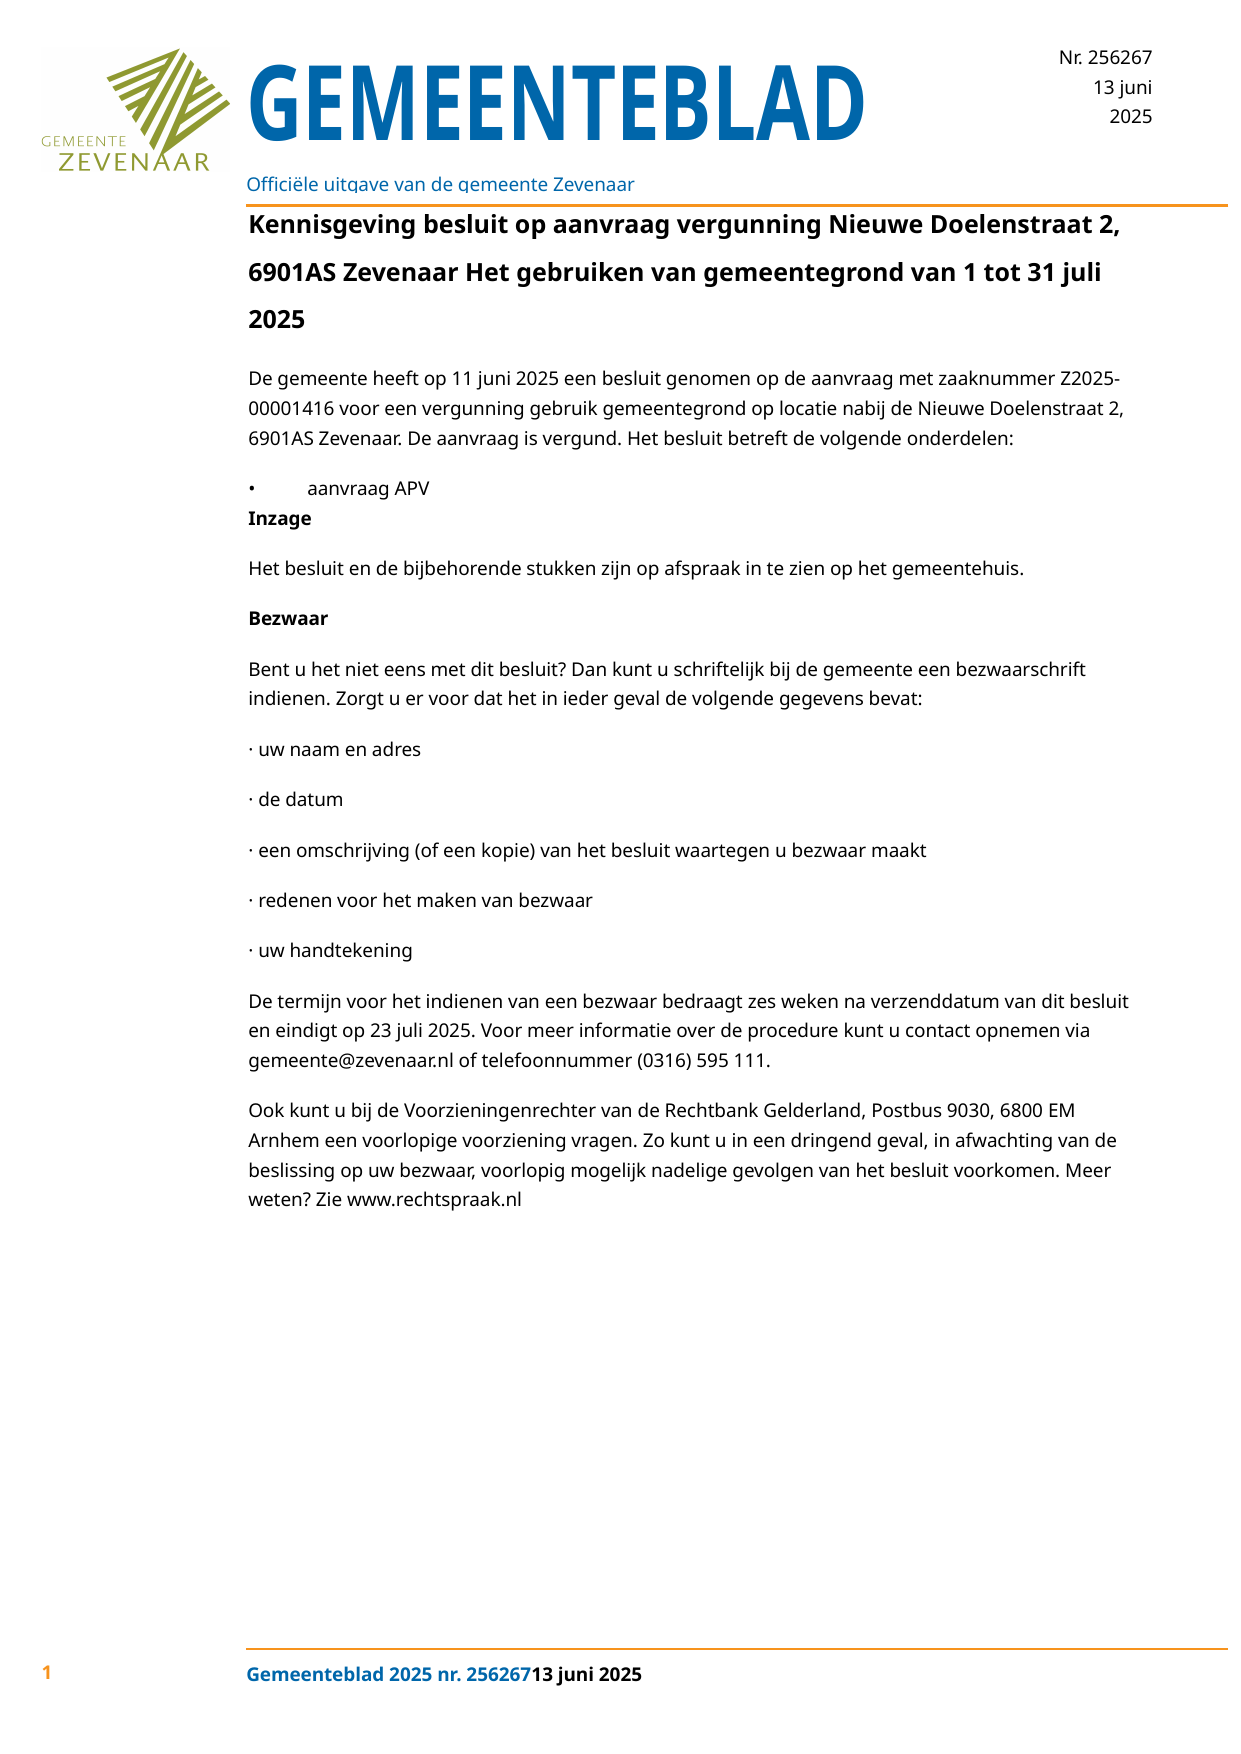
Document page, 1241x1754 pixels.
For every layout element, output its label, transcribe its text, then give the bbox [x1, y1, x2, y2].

text · de datum [248, 786, 1152, 812]
text Inzage [248, 505, 1152, 530]
text De termijn voor het indienen van een bezwaar bedraagt zes weken na verzenddatum van dit besluit en eindigt op 23 juli 2025. Voor meer informatie over de procedure kunt u contact opnemen via gemeente@zevenaar.nl of telefoonnummer (0316) 595 111. [248, 988, 1152, 1073]
text De gemeente heeft op 11 juni 2025 een besluit genomen op de aanvraag met zaaknummer Z2025-00001416 voor een vergunning gebruik gemeentegrond op locatie nabij de Nieuwe Doelenstraat 2, 6901AS Zevenaar. De aanvraag is vergund. Het besluit betreft de volgende onderdelen: [248, 366, 1152, 450]
text Bent u het niet eens met dit besluit? Dan kunt u schriftelijk bij de gemeente een bezwaarschrift indienen. Zorgt u er voor dat het in ieder geval de volgende gegevens bevat: [248, 656, 1152, 711]
text · uw handtekening [248, 938, 1152, 963]
text Kennisgeving besluit op aanvraag vergunning Nieuwe Doelenstraat 2, 6901AS Zevenaar Het gebruiken van gemeentegrond van 1 tot 31 juli 2025 [248, 207, 1152, 336]
picture [41, 47, 231, 172]
text · uw naam en adres [248, 736, 1152, 762]
list aanvraag APV [248, 475, 1152, 501]
text · redenen voor het maken van bezwaar [248, 887, 1152, 913]
text Bezwaar [248, 606, 1152, 631]
text Ook kunt u bij de Voorzieningenrechter van de Rechtbank Gelderland, Postbus 9030, 6800 EM Arnhem een voorlopige voorziening vragen. Zo kunt u in een dringend geval, in afwachting van de beslissing op uw bezwaar, voorlopig mogelijk nadelige gevolgen van het besluit voorkomen. Meer weten? Zie www.rechtspraak.nl [248, 1098, 1152, 1212]
text · een omschrijving (of een kopie) van het besluit waartegen u bezwaar maakt [248, 837, 1152, 862]
text Het besluit en de bijbehorende stukken zijn op afspraak in te zien op het gemeentehuis. [248, 555, 1152, 581]
